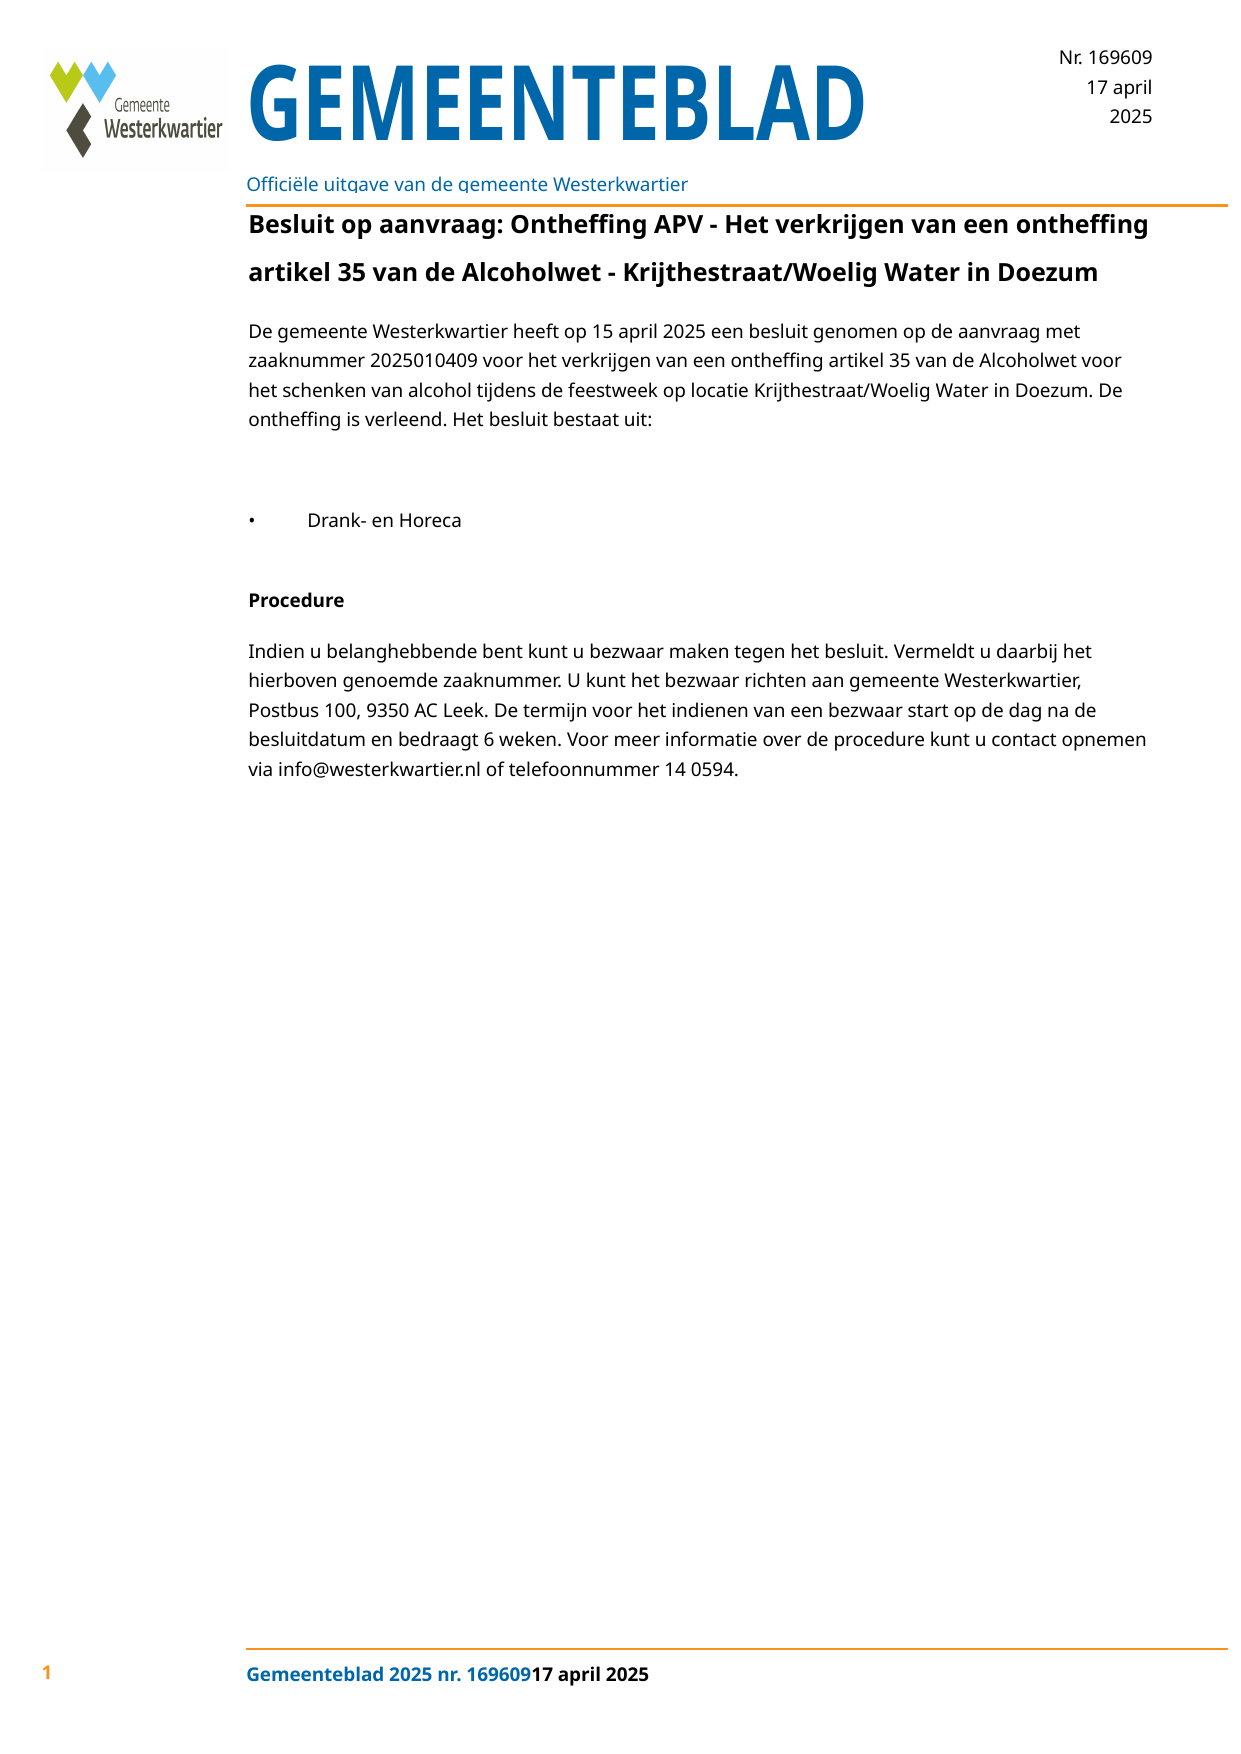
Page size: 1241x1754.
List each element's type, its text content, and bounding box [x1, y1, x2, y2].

picture [41, 47, 231, 172]
text Besluit op aanvraag: Ontheffing APV - Het verkrijgen van een ontheffing artikel 35 van de Alcoholwet - Krijthestraat/Woelig Water in Doezum [248, 207, 1152, 288]
text De gemeente Westerkwartier heeft op 15 april 2025 een besluit genomen op de aanvraag met zaaknummer 2025010409 voor het verkrijgen van een ontheffing artikel 35 van de Alcoholwet voor het schenken van alcohol tijdens de feestweek op locatie Krijthestraat/Woelig Water in Doezum. De ontheffing is verleend. Het besluit bestaat uit: [248, 318, 1152, 432]
text Procedure [248, 587, 1152, 613]
text Indien u belanghebbende bent kunt u bezwaar maken tegen het besluit. Vermeldt u daarbij het hierboven genoemde zaaknummer. U kunt het bezwaar richten aan gemeente Westerkwartier, Postbus 100, 9350 AC Leek. De termijn voor het indienen van een bezwaar start op de dag na de besluitdatum en bedraagt 6 weken. Voor meer informatie over de procedure kunt u contact opnemen via info@westerkwartier.nl of telefoonnummer 14 0594. [248, 638, 1152, 782]
list Drank- en Horeca [248, 507, 1152, 533]
